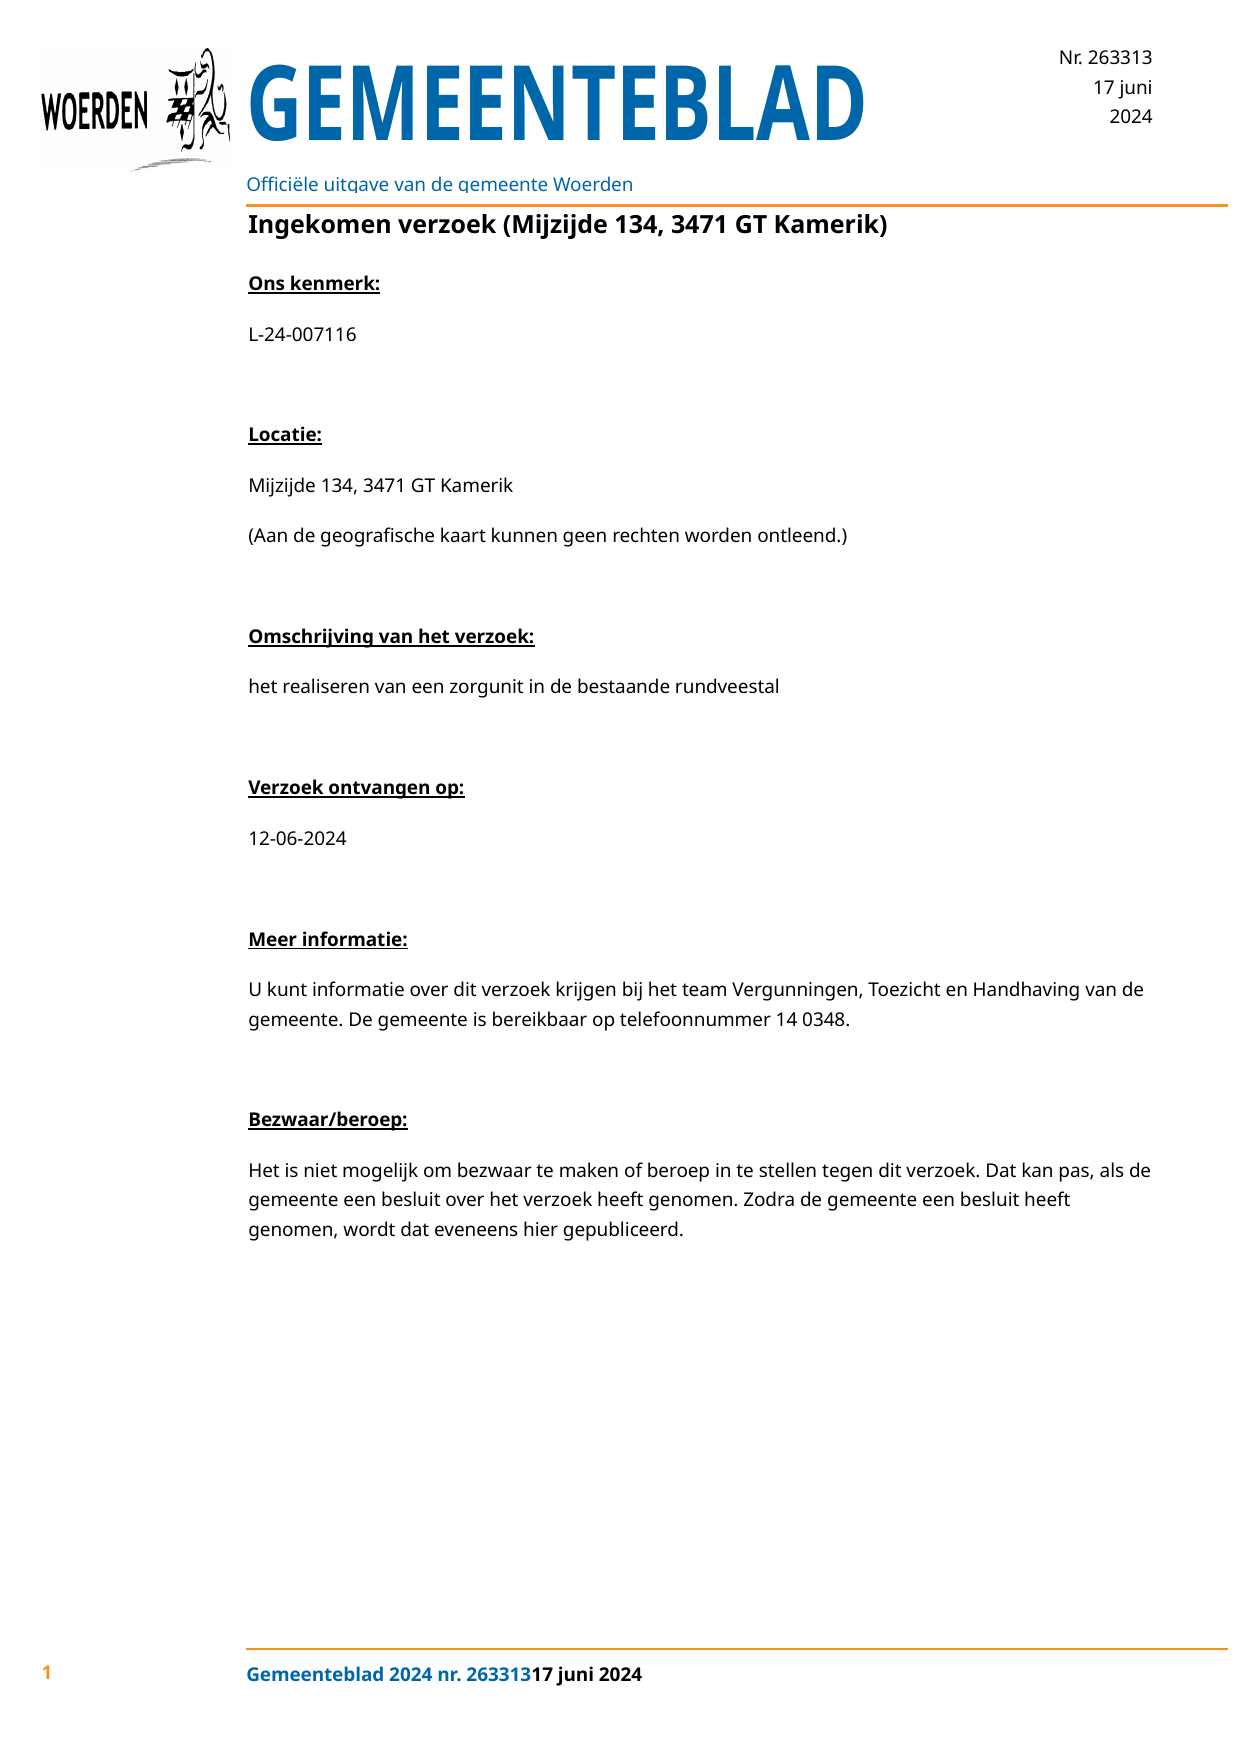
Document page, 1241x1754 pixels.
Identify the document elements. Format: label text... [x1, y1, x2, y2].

text L-24-007116 [248, 321, 1152, 346]
text Bezwaar/beroep: [248, 1107, 1152, 1132]
text Mijzijde 134, 3471 GT Kamerik [248, 472, 1152, 498]
text Ingekomen verzoek (Mijzijde 134, 3471 GT Kamerik) [248, 207, 1152, 241]
text het realiseren van een zorgunit in de bestaande rundveestal [248, 674, 1152, 699]
text Omschrijving van het verzoek: [248, 623, 1152, 649]
text (Aan de geografische kaart kunnen geen rechten worden ontleend.) [248, 522, 1152, 548]
text Verzoek ontvangen op: [248, 774, 1152, 800]
text U kunt informatie over dit verzoek krijgen bij het team Vergunningen, Toezicht en Handhaving van de gemeente. De gemeente is bereikbaar op telefoonnummer 14 0348. [248, 976, 1152, 1031]
text Meer informatie: [248, 926, 1152, 951]
text Ons kenmerk: [248, 270, 1152, 296]
picture [41, 47, 231, 172]
text Het is niet mogelijk om bezwaar te maken of beroep in te stellen tegen dit verzoek. Dat kan pas, als de gemeente een besluit over het verzoek heeft genomen. Zodra de gemeente een besluit heeft genomen, wordt dat eveneens hier gepubliceerd. [248, 1157, 1152, 1242]
text Locatie: [248, 422, 1152, 447]
text 12-06-2024 [248, 825, 1152, 851]
